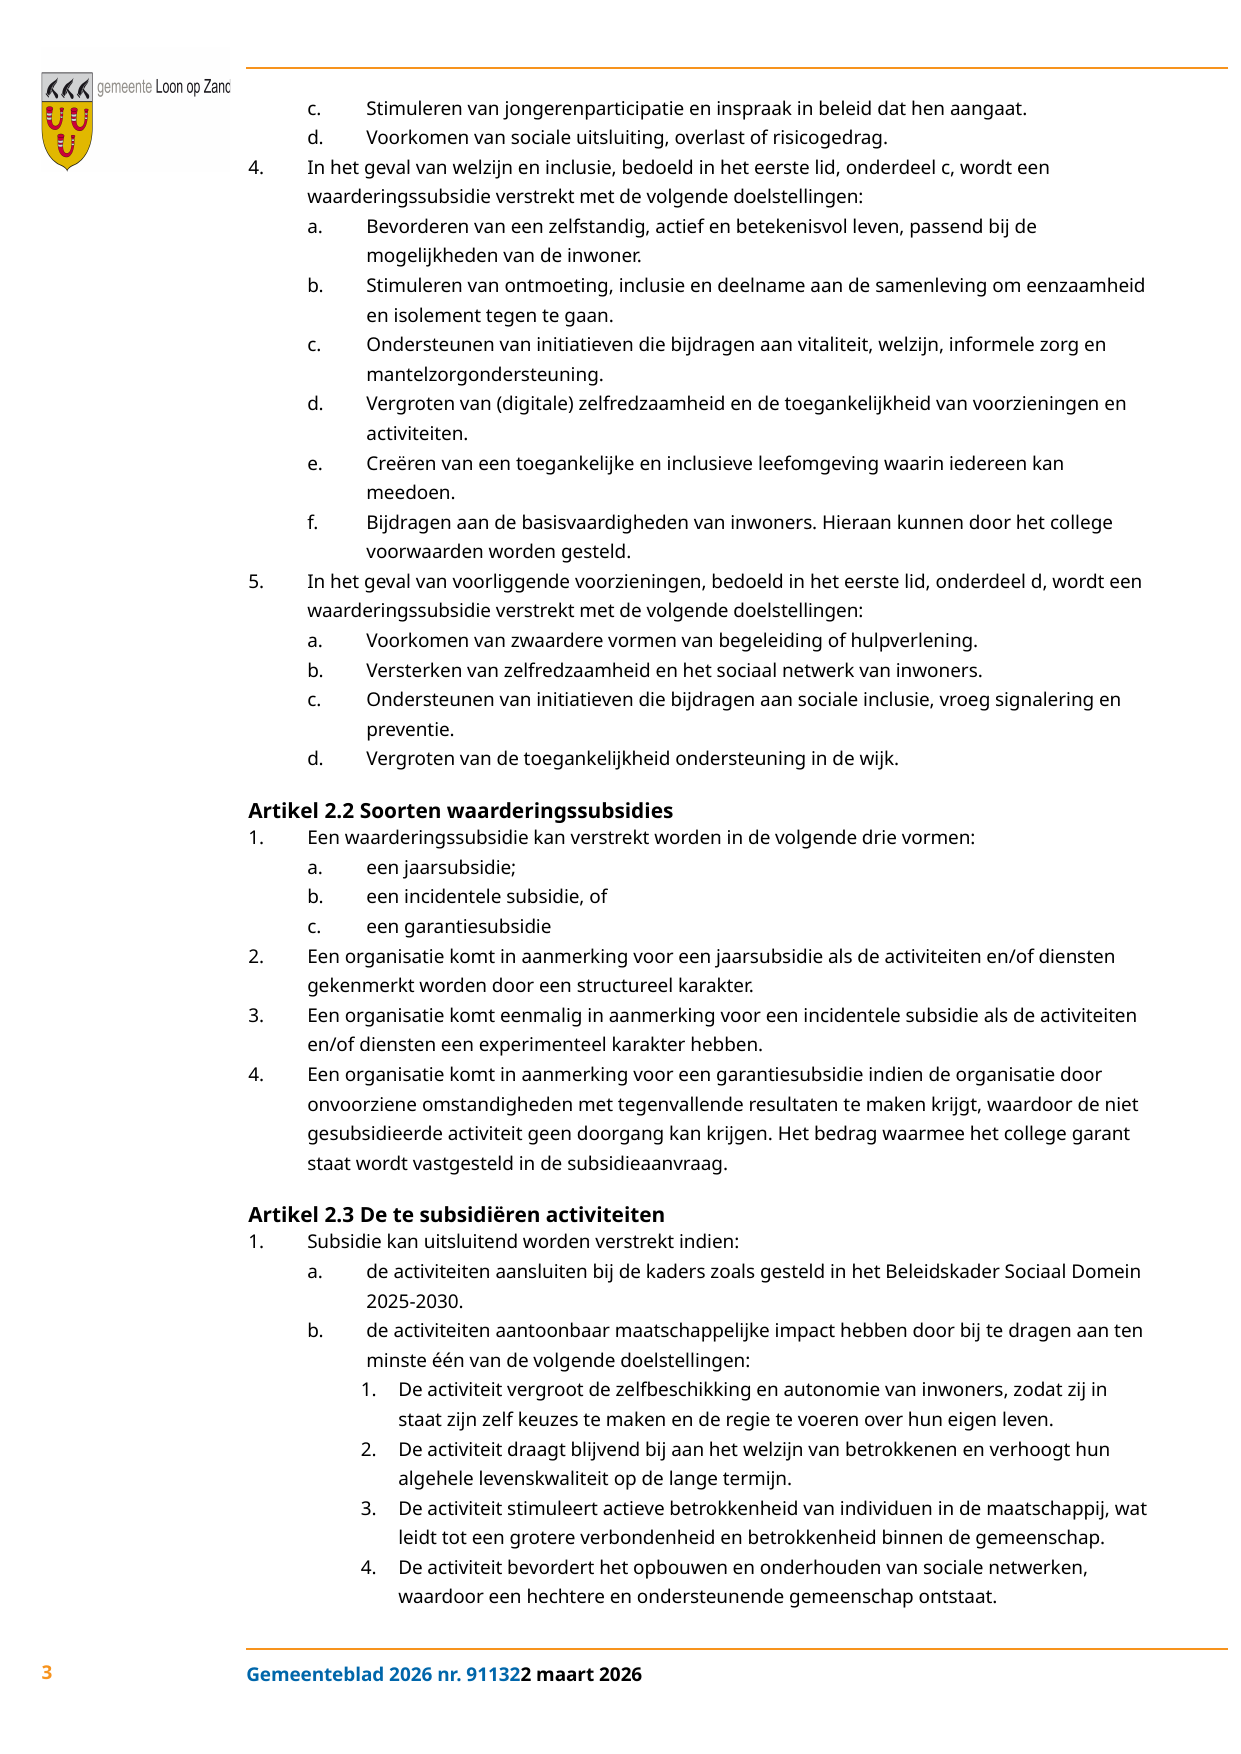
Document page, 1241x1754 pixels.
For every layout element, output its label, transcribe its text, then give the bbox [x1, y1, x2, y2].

list In het geval van voorliggende voorzieningen, bedoeld in het eerste lid, onderdeel d, wordt een waarderingssubsidie verstrekt met de volgende doelstellingen: [248, 568, 1152, 623]
list de activiteiten aantoonbaar maatschappelijke impact hebben door bij te dragen aan ten minste één van de volgende doelstellingen: [307, 1317, 1152, 1373]
list Ondersteunen van initiatieven die bijdragen aan sociale inclusie, vroeg signalering en preventie. [307, 686, 1152, 742]
list de activiteiten aansluiten bij de kaders zoals gesteld in het Beleidskader Sociaal Domein 2025-2030. [307, 1258, 1152, 1314]
list Een organisatie komt in aanmerking voor een jaarsubsidie als de activiteiten en/of diensten gekenmerkt worden door een structureel karakter. [248, 943, 1152, 998]
list De activiteit bevordert het opbouwen en onderhouden van sociale netwerken, waardoor een hechtere en ondersteunende gemeenschap ontstaat. [361, 1554, 1152, 1609]
list Bevorderen van een zelfstandig, actief en betekenisvol leven, passend bij de mogelijkheden van de inwoner. [307, 213, 1152, 268]
list Stimuleren van ontmoeting, inclusie en deelname aan de samenleving om eenzaamheid en isolement tegen te gaan. [307, 272, 1152, 328]
list Creëren van een toegankelijke en inclusieve leefomgeving waarin iedereen kan meedoen. [307, 450, 1152, 505]
list Voorkomen van zwaardere vormen van begeleiding of hulpverlening. [307, 627, 1152, 653]
list De activiteit stimuleert actieve betrokkenheid van individuen in de maatschappij, wat leidt tot een grotere verbondenheid en betrokkenheid binnen de gemeenschap. [361, 1495, 1152, 1550]
list Stimuleren van jongerenparticipatie en inspraak in beleid dat hen aangaat. [307, 95, 1152, 121]
list Een waarderingssubsidie kan verstrekt worden in de volgende drie vormen: [248, 824, 1152, 850]
list De activiteit vergroot de zelfbeschikking en autonomie van inwoners, zodat zij in staat zijn zelf keuzes te maken en de regie te voeren over hun eigen leven. [361, 1377, 1152, 1432]
list Ondersteunen van initiatieven die bijdragen aan vitaliteit, welzijn, informele zorg en mantelzorgondersteuning. [307, 331, 1152, 387]
list een jaarsubsidie; [307, 854, 1152, 880]
picture [41, 47, 231, 172]
list Subsidie kan uitsluitend worden verstrekt indien: [248, 1229, 1152, 1254]
list Voorkomen van sociale uitsluiting, overlast of risicogedrag. [307, 124, 1152, 150]
list In het geval van welzijn en inclusie, bedoeld in het eerste lid, onderdeel c, wordt een waarderingssubsidie verstrekt met de volgende doelstellingen: [248, 154, 1152, 209]
list Een organisatie komt in aanmerking voor een garantiesubsidie indien de organisatie door onvoorziene omstandigheden met tegenvallende resultaten te maken krijgt, waardoor de niet gesubsidieerde activiteit geen doorgang kan krijgen. Het bedrag waarmee het college garant staat wordt vastgesteld in de subsidieaanvraag. [248, 1061, 1152, 1176]
text Artikel 2.3 De te subsidiëren activiteiten [248, 1200, 1152, 1229]
list De activiteit draagt blijvend bij aan het welzijn van betrokkenen en verhoogt hun algehele levenskwaliteit op de lange termijn. [361, 1436, 1152, 1491]
list Vergroten van (digitale) zelfredzaamheid en de toegankelijkheid van voorzieningen en activiteiten. [307, 391, 1152, 446]
list Bijdragen aan de basisvaardigheden van inwoners. Hieraan kunnen door het college voorwaarden worden gesteld. [307, 509, 1152, 564]
text Artikel 2.2 Soorten waarderingssubsidies [248, 796, 1152, 824]
list een garantiesubsidie [307, 913, 1152, 939]
list een incidentele subsidie, of [307, 884, 1152, 909]
list Een organisatie komt eenmalig in aanmerking voor een incidentele subsidie als de activiteiten en/of diensten een experimenteel karakter hebben. [248, 1002, 1152, 1057]
list Versterken van zelfredzaamheid en het sociaal netwerk van inwoners. [307, 657, 1152, 683]
list Vergroten van de toegankelijkheid ondersteuning in de wijk. [307, 746, 1152, 771]
